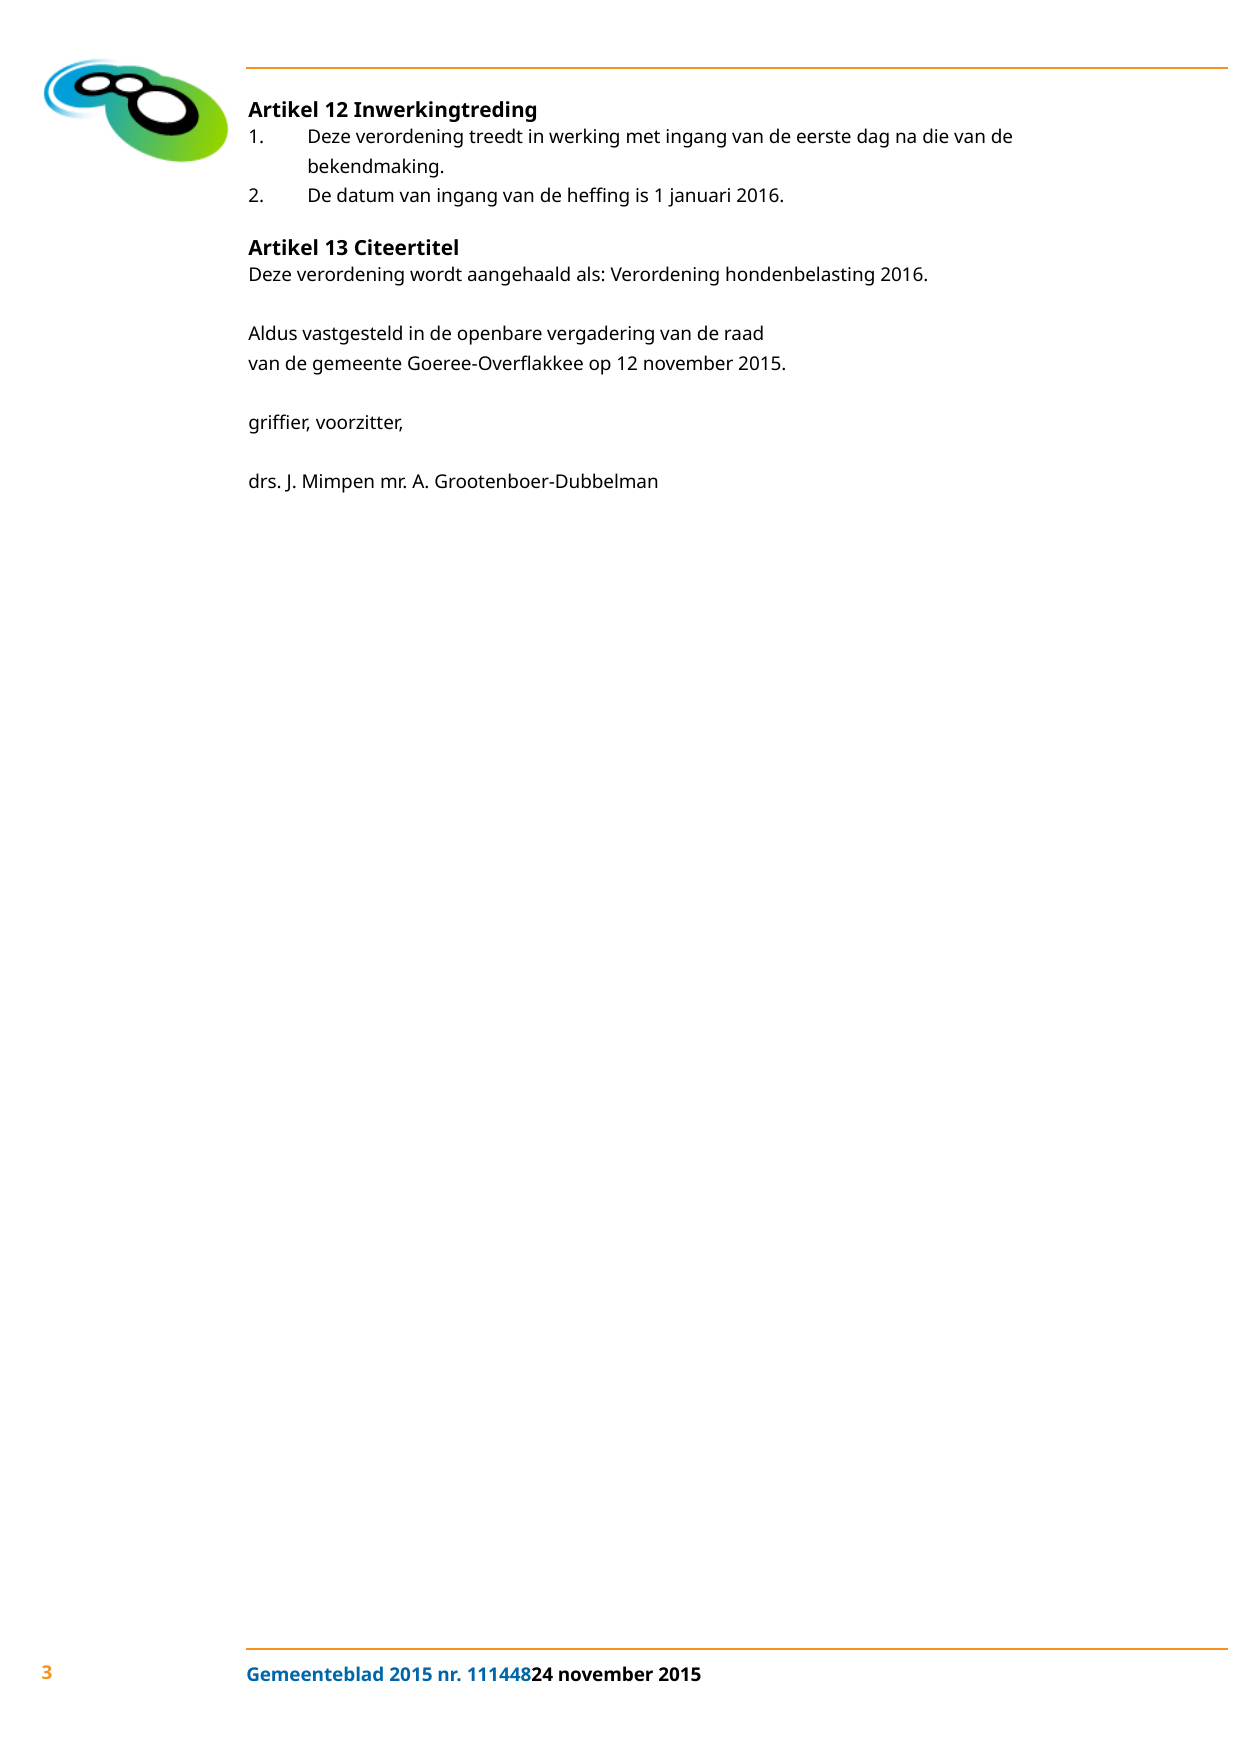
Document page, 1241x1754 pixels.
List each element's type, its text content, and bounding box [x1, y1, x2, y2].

picture [41, 47, 231, 172]
list De datum van ingang van de heffing is 1 januari 2016. [248, 182, 1152, 208]
text Artikel 12 Inwerkingtreding [248, 95, 1152, 123]
text Artikel 13 Citeertitel [248, 233, 1152, 261]
text van de gemeente Goeree-Overflakkee op 12 november 2015. [248, 350, 1152, 376]
text Deze verordening wordt aangehaald als: Verordening hondenbelasting 2016. [248, 261, 1152, 287]
text griffier, voorzitter, [248, 409, 1152, 435]
text Aldus vastgesteld in de openbare vergadering van de raad [248, 320, 1152, 346]
text drs. J. Mimpen mr. A. Grootenboer-Dubbelman [248, 468, 1152, 494]
list Deze verordening treedt in werking met ingang van de eerste dag na die van de bekendmaking. [248, 123, 1152, 178]
